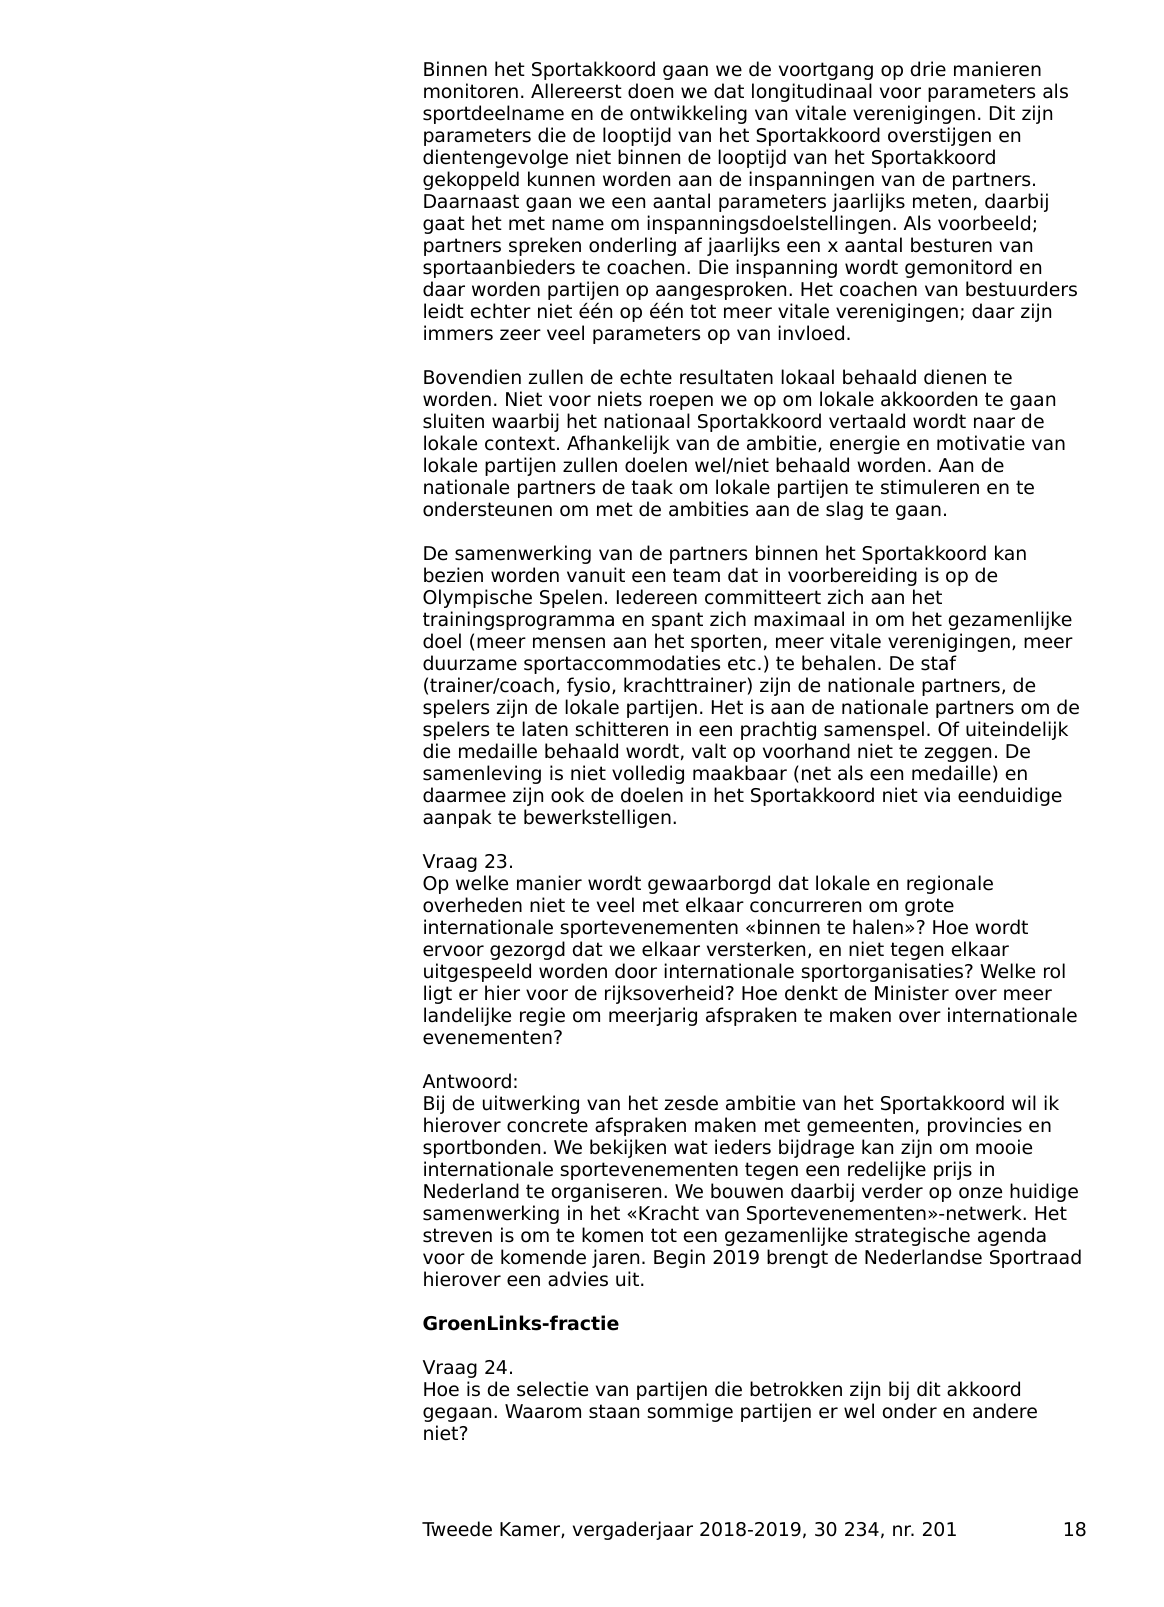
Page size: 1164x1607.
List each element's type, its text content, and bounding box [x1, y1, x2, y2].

subtitle GroenLinks-fractie [422, 1313, 1087, 1335]
text Bovendien zullen de echte resultaten lokaal behaald dienen te worden. Niet voor niets roepen we op om lokale akkoorden te gaan sluiten waarbij het nationaal Sportakkoord vertaald wordt naar de lokale context. Afhankelijk van de ambitie, energie en motivatie van lokale partijen zullen doelen wel/niet behaald worden. Aan de nationale partners de taak om lokale partijen te stimuleren en te ondersteunen om met de ambities aan de slag te gaan. [422, 367, 1087, 521]
text Antwoord: [422, 1071, 1087, 1093]
text Binnen het Sportakkoord gaan we de voortgang op drie manieren monitoren. Allereerst doen we dat longitudinaal voor parameters als sportdeelname en de ontwikkeling van vitale verenigingen. Dit zijn parameters die de looptijd van het Sportakkoord overstijgen en dientengevolge niet binnen de looptijd van het Sportakkoord gekoppeld kunnen worden aan de inspanningen van de partners. Daarnaast gaan we een aantal parameters jaarlijks meten, daarbij gaat het met name om inspanningsdoelstellingen. Als voorbeeld; partners spreken onderling af jaarlijks een x aantal besturen van sportaanbieders te coachen. Die inspanning wordt gemonitord en daar worden partijen op aangesproken. Het coachen van bestuurders leidt echter niet één op één tot meer vitale verenigingen; daar zijn immers zeer veel parameters op van invloed. [422, 59, 1087, 345]
text Vraag 23. [422, 851, 1087, 873]
text Bij de uitwerking van het zesde ambitie van het Sportakkoord wil ik hierover concrete afspraken maken met gemeenten, provincies en sportbonden. We bekijken wat ieders bijdrage kan zijn om mooie internationale sportevenementen tegen een redelijke prijs in Nederland te organiseren. We bouwen daarbij verder op onze huidige samenwerking in het «Kracht van Sportevenementen»-netwerk. Het streven is om te komen tot een gezamenlijke strategische agenda voor de komende jaren. Begin 2019 brengt de Nederlandse Sportraad hierover een advies uit. [422, 1093, 1087, 1291]
text Vraag 24. [422, 1357, 1087, 1379]
text Hoe is de selectie van partijen die betrokken zijn bij dit akkoord gegaan. Waarom staan sommige partijen er wel onder en andere niet? [422, 1379, 1087, 1445]
text Op welke manier wordt gewaarborgd dat lokale en regionale overheden niet te veel met elkaar concurreren om grote internationale sportevenementen «binnen te halen»? Hoe wordt ervoor gezorgd dat we elkaar versterken, en niet tegen elkaar uitgespeeld worden door internationale sportorganisaties? Welke rol ligt er hier voor de rijksoverheid? Hoe denkt de Minister over meer landelijke regie om meerjarig afspraken te maken over internationale evenementen? [422, 873, 1087, 1049]
text De samenwerking van de partners binnen het Sportakkoord kan bezien worden vanuit een team dat in voorbereiding is op de Olympische Spelen. Iedereen committeert zich aan het trainingsprogramma en spant zich maximaal in om het gezamenlijke doel (meer mensen aan het sporten, meer vitale verenigingen, meer duurzame sportaccommodaties etc.) te behalen. De staf (trainer/coach, fysio, krachttrainer) zijn de nationale partners, de spelers zijn de lokale partijen. Het is aan de nationale partners om de spelers te laten schitteren in een prachtig samenspel. Of uiteindelijk die medaille behaald wordt, valt op voorhand niet te zeggen. De samenleving is niet volledig maakbaar (net als een medaille) en daarmee zijn ook de doelen in het Sportakkoord niet via eenduidige aanpak te bewerkstelligen. [422, 543, 1087, 829]
